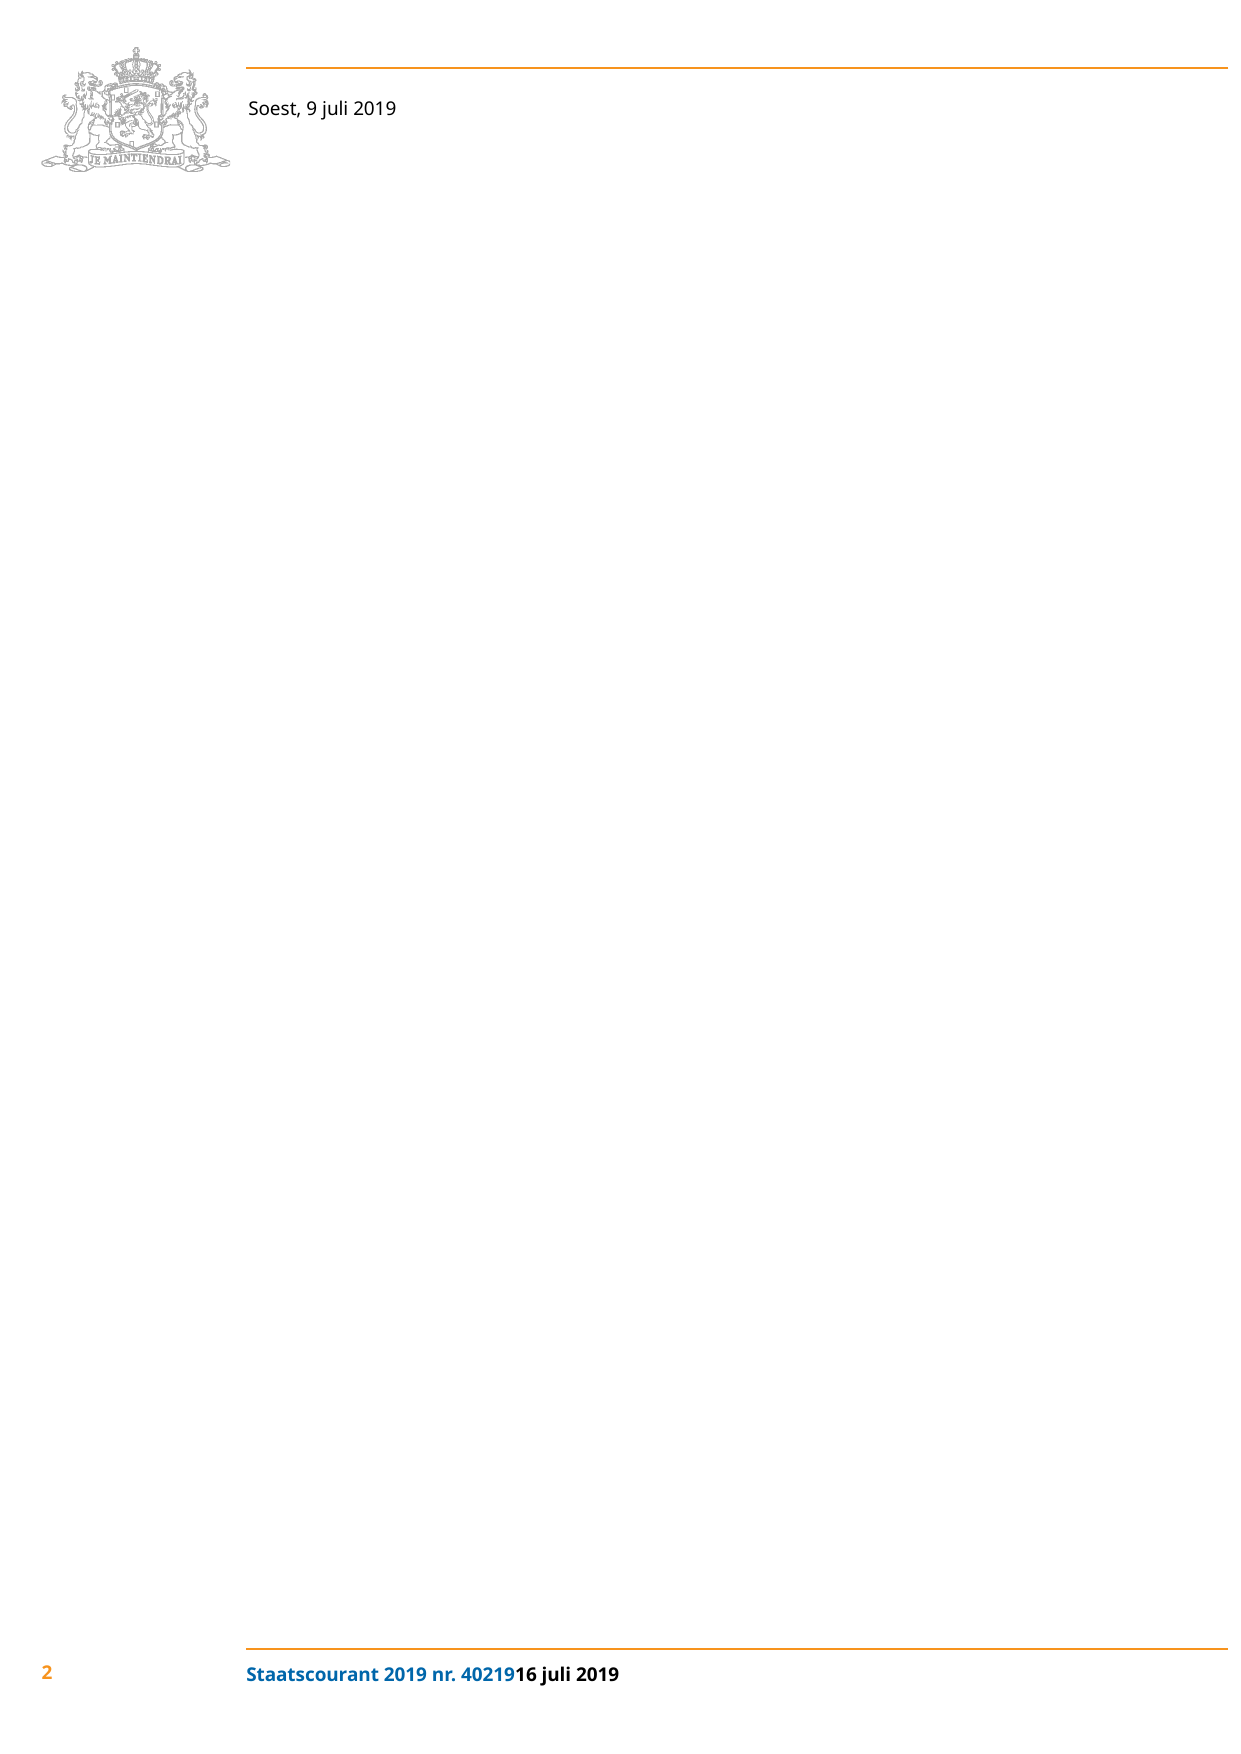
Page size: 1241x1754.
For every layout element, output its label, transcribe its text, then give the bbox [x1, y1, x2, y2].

picture [41, 47, 231, 172]
text Soest, 9 juli 2019 [248, 95, 1152, 121]
